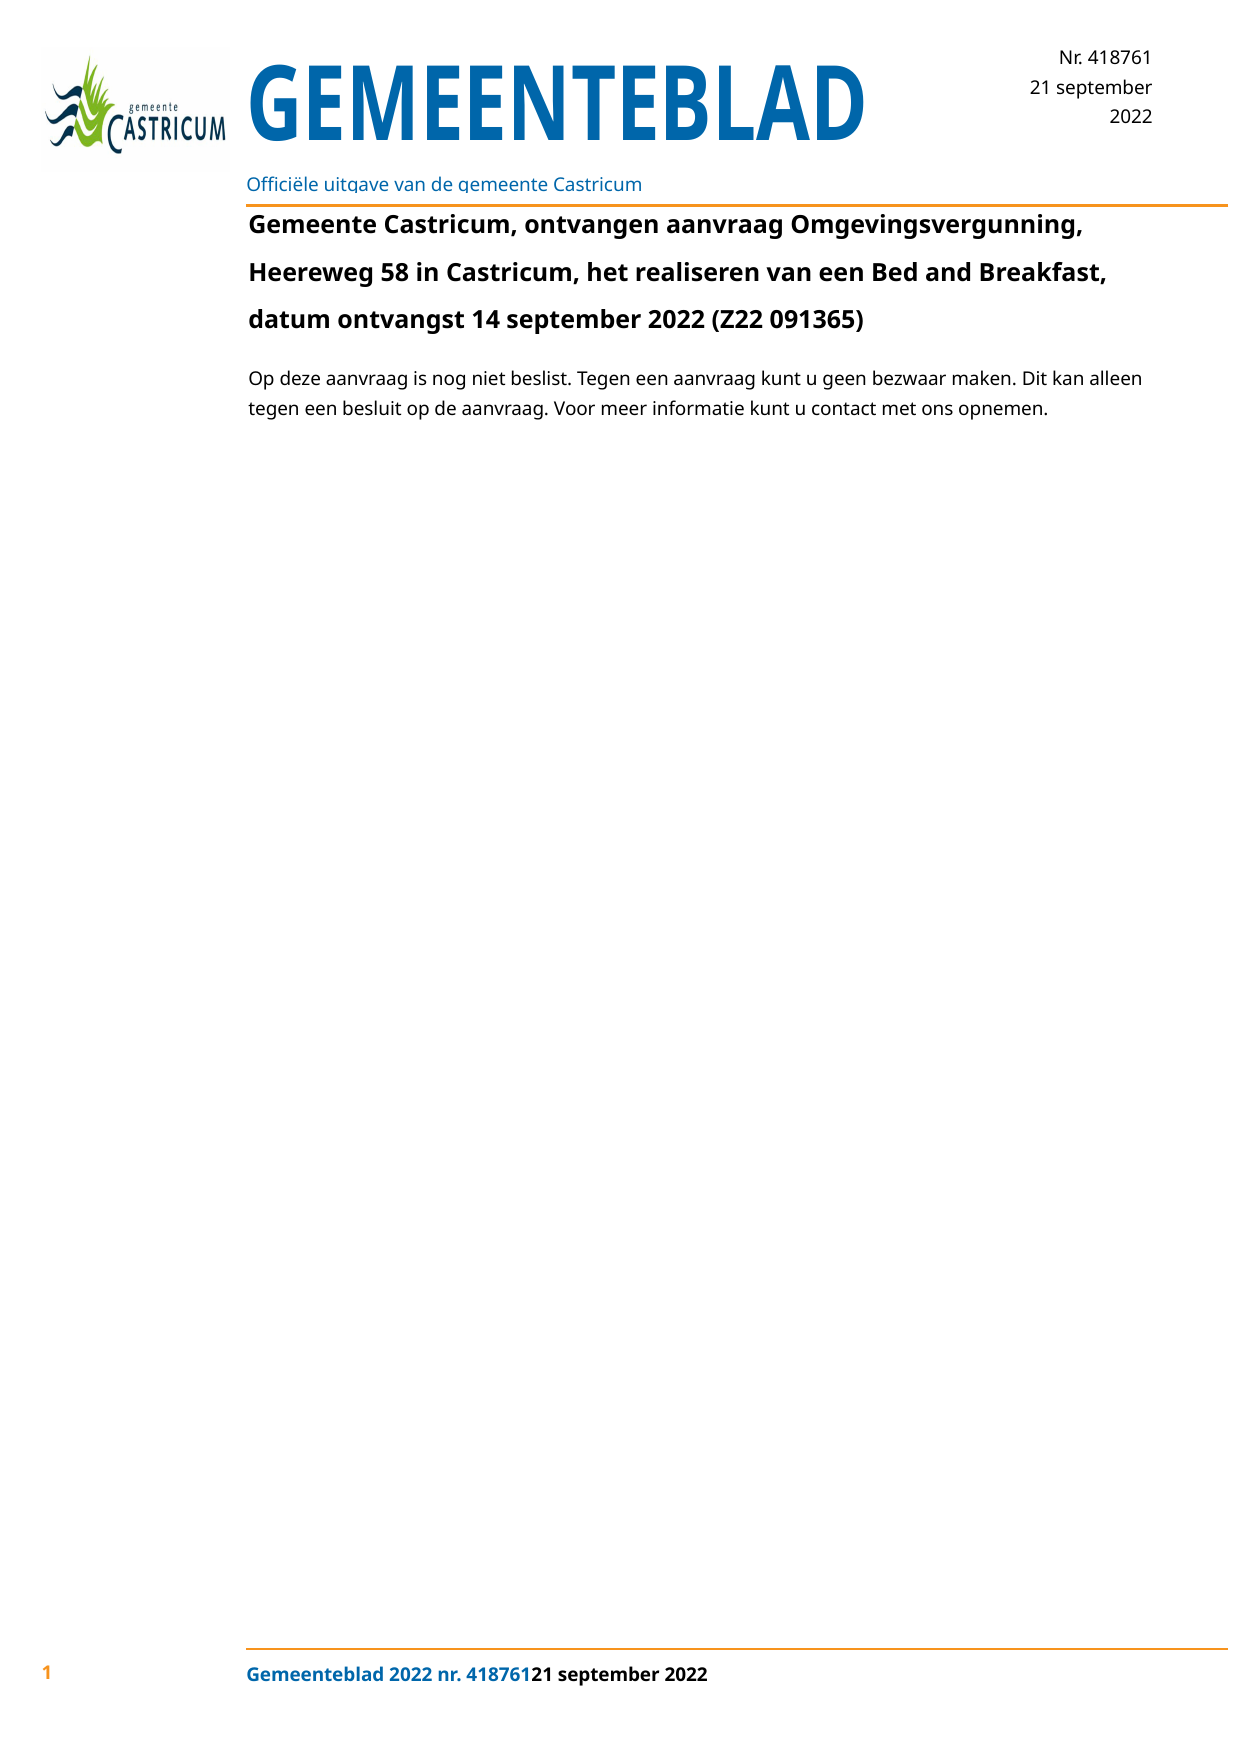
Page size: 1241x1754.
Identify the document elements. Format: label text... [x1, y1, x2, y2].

text Op deze aanvraag is nog niet beslist. Tegen een aanvraag kunt u geen bezwaar maken. Dit kan alleen tegen een besluit op de aanvraag. Voor meer informatie kunt u contact met ons opnemen. [248, 366, 1152, 421]
text Gemeente Castricum, ontvangen aanvraag Omgevingsvergunning, Heereweg 58 in Castricum, het realiseren van een Bed and Breakfast, datum ontvangst 14 september 2022 (Z22 091365) [248, 207, 1152, 336]
picture [41, 47, 231, 172]
